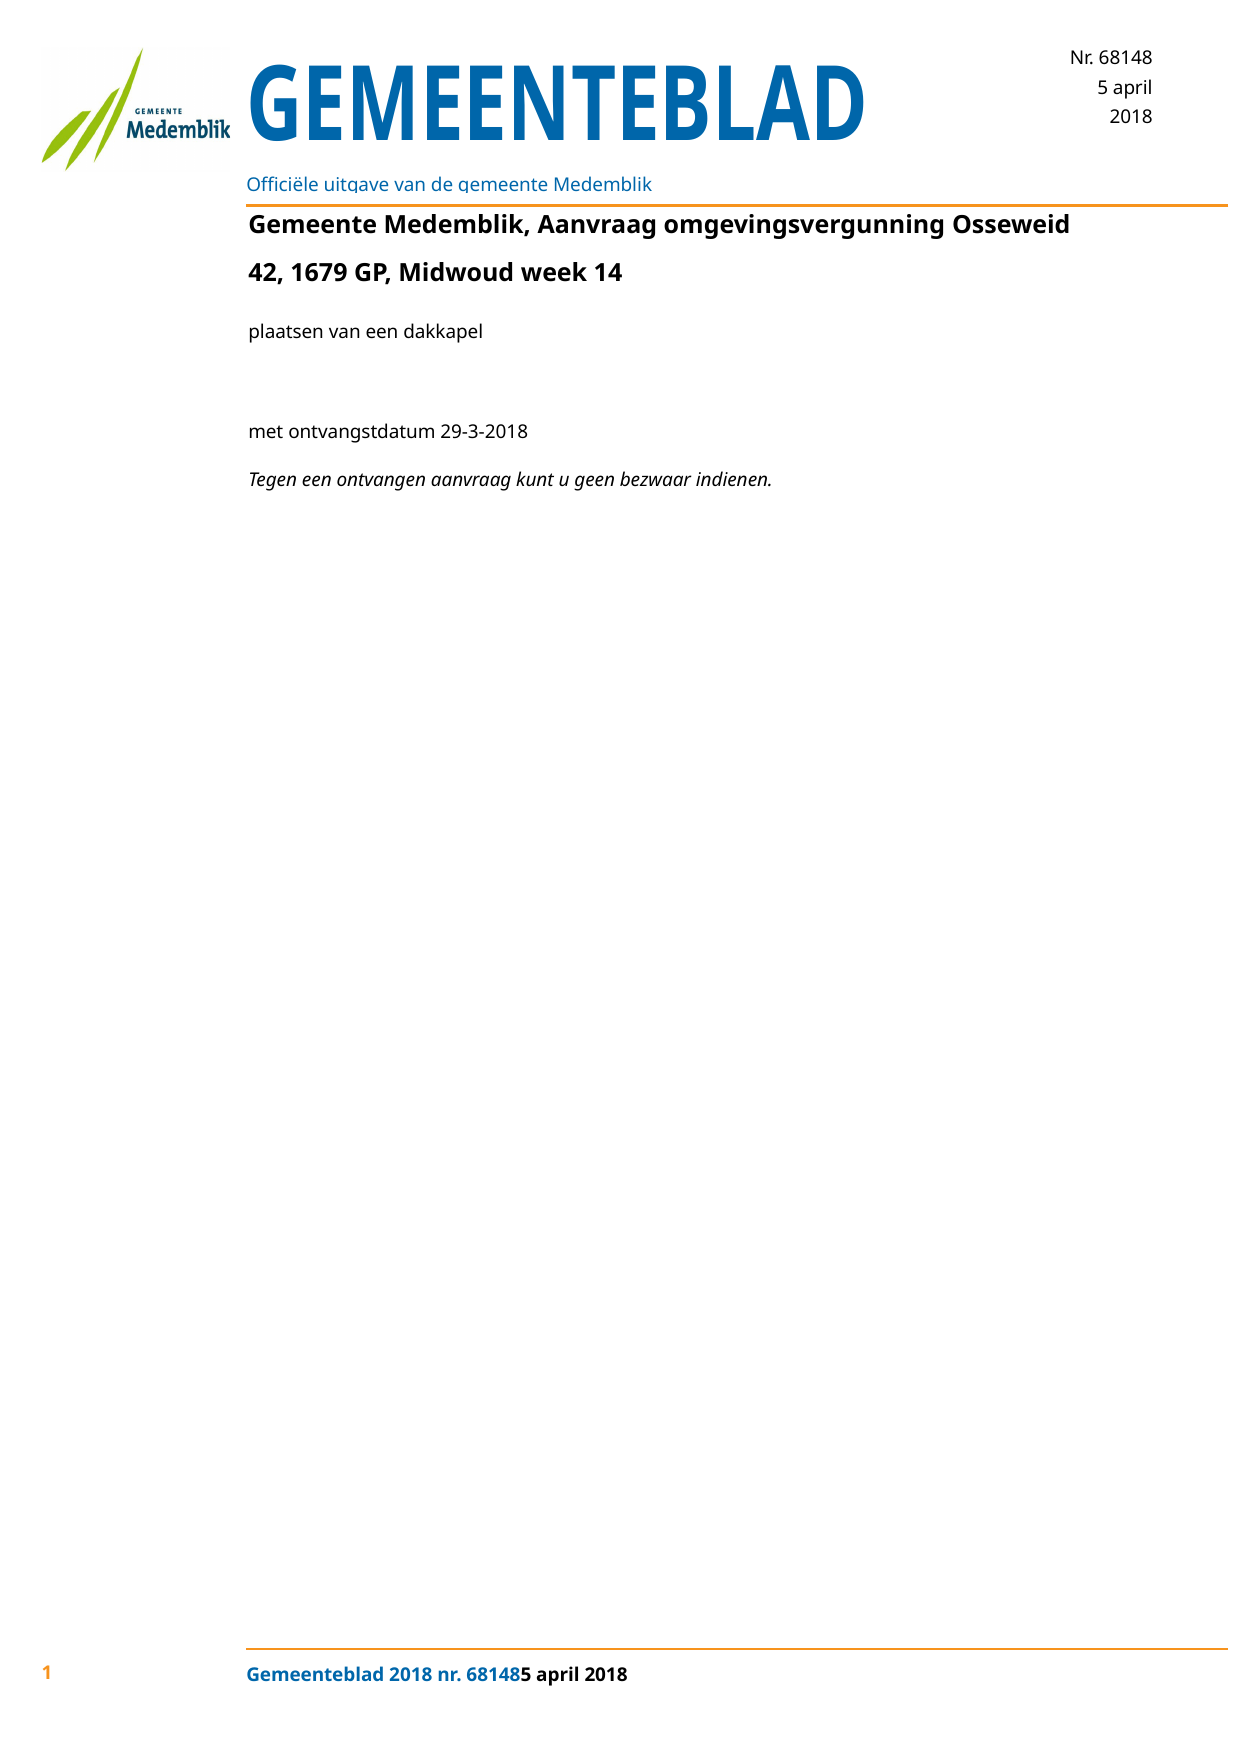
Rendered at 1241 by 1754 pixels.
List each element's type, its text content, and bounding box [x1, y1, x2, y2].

text Tegen een ontvangen aanvraag kunt u geen bezwaar indienen. [248, 467, 1152, 492]
text Gemeente Medemblik, Aanvraag omgevingsvergunning Osseweid 42, 1679 GP, Midwoud week 14 [248, 207, 1152, 288]
text plaatsen van een dakkapel [248, 318, 1152, 344]
picture [41, 47, 231, 172]
text met ontvangstdatum 29-3-2018 [248, 419, 1152, 444]
